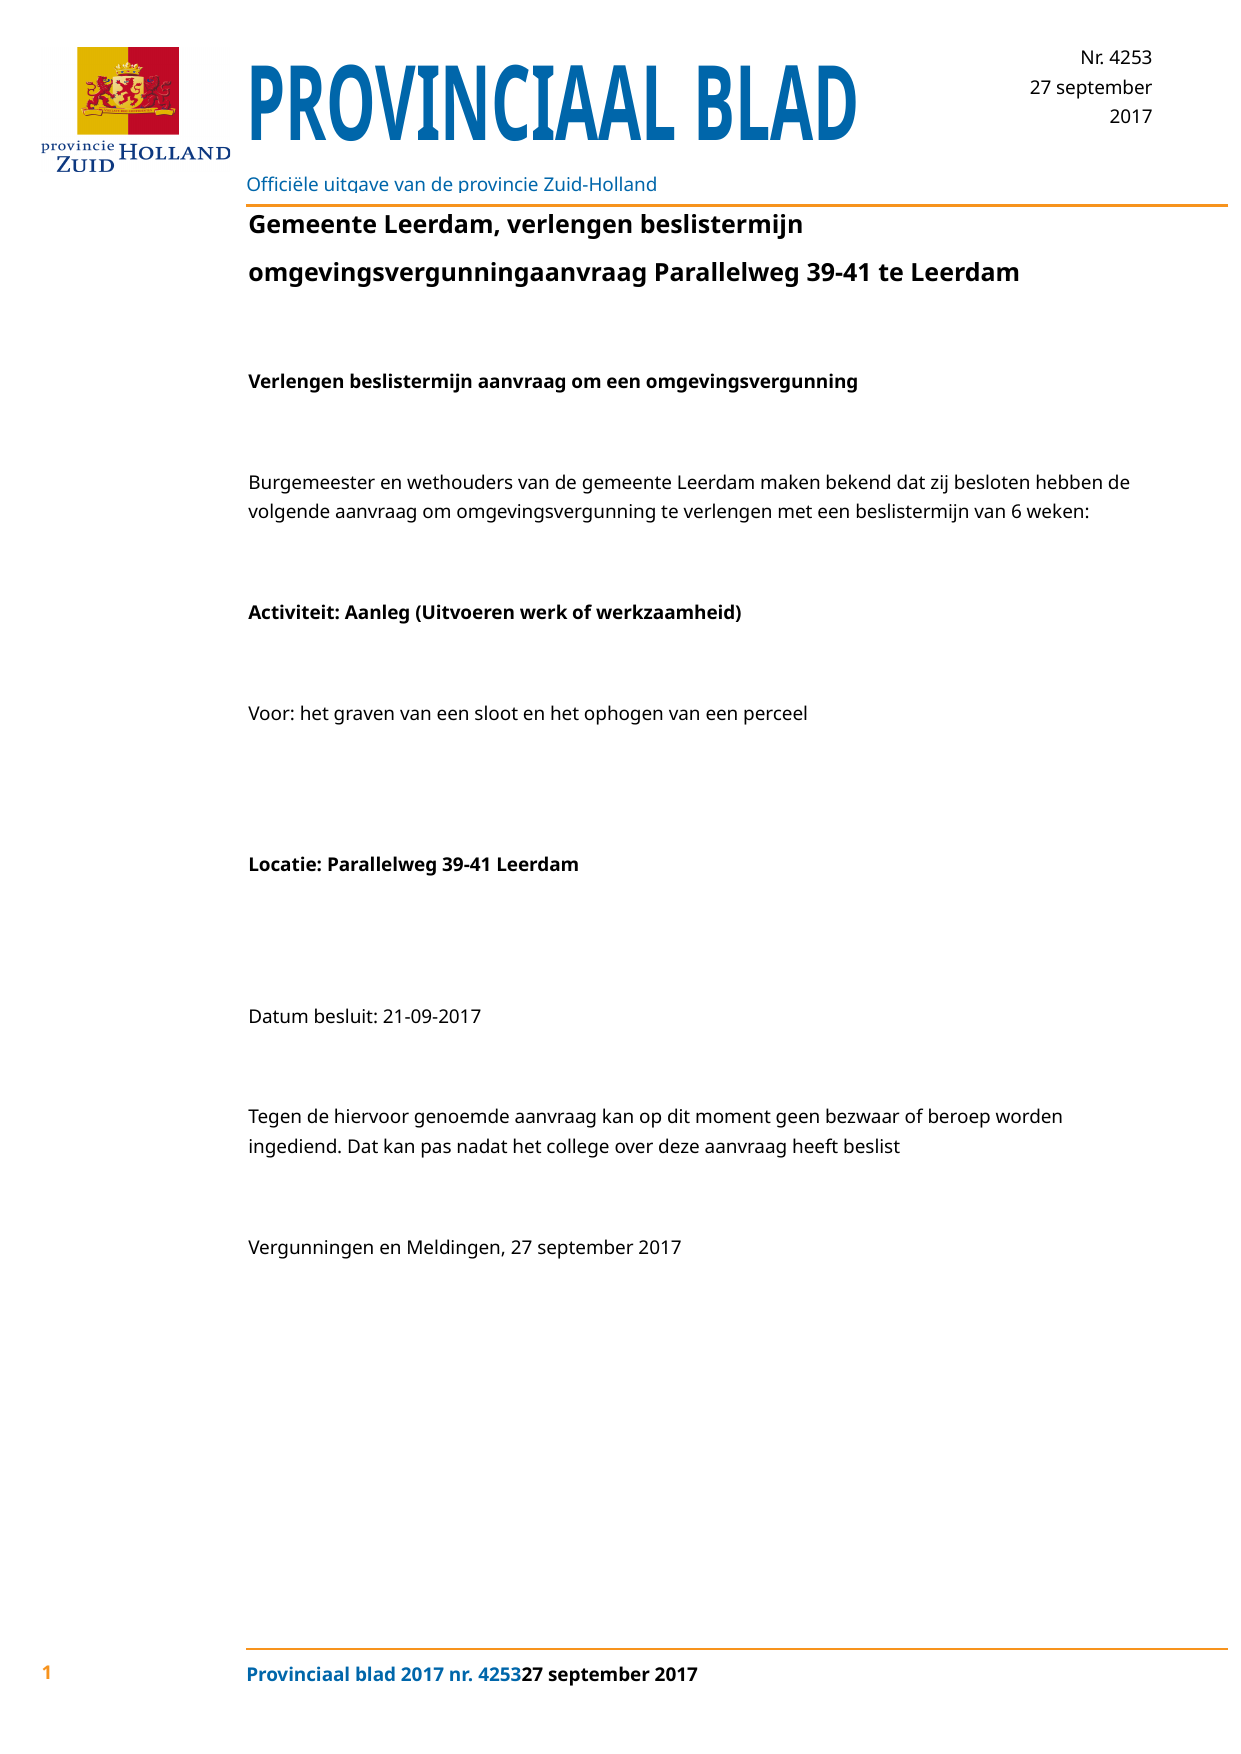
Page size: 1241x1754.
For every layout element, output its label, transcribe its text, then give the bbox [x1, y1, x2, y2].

text Activiteit: Aanleg (Uitvoeren werk of werkzaamheid) [248, 599, 1152, 625]
text Gemeente Leerdam, verlengen beslistermijn omgevingsvergunningaanvraag Parallelweg 39-41 te Leerdam [248, 207, 1152, 288]
text Vergunningen en Meldingen, 27 september 2017 [248, 1234, 1152, 1260]
text Burgemeester en wethouders van de gemeente Leerdam maken bekend dat zij besloten hebben de volgende aanvraag om omgevingsvergunning te verlengen met een beslistermijn van 6 weken: [248, 469, 1152, 524]
picture [41, 47, 231, 172]
text Datum besluit: 21-09-2017 [248, 1003, 1152, 1029]
text Verlengen beslistermijn aanvraag om een omgevingsvergunning [248, 368, 1152, 394]
text Locatie: Parallelweg 39-41 Leerdam [248, 852, 1152, 877]
text Tegen de hiervoor genoemde aanvraag kan op dit moment geen bezwaar of beroep worden ingediend. Dat kan pas nadat het college over deze aanvraag heeft beslist [248, 1104, 1152, 1159]
text Voor: het graven van een sloot en het ophogen van een perceel [248, 700, 1152, 726]
